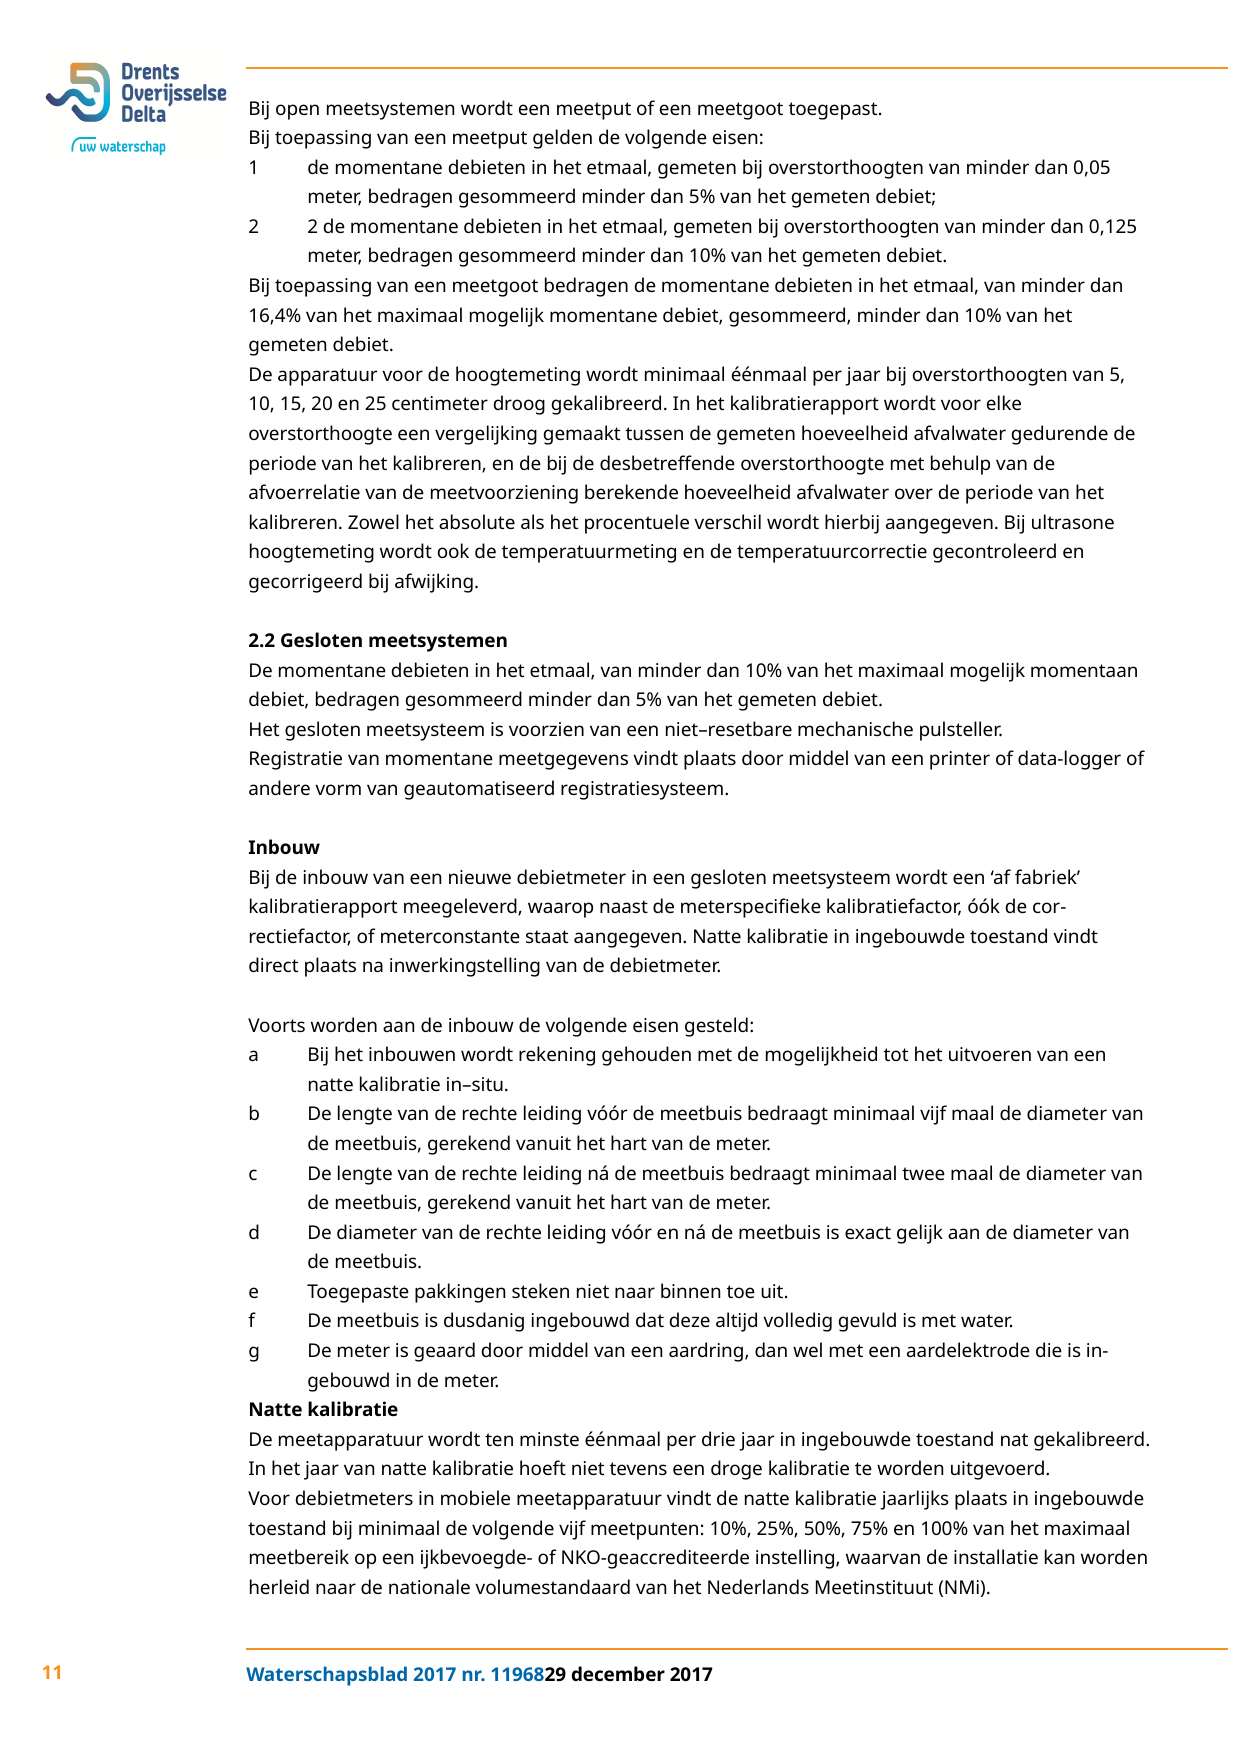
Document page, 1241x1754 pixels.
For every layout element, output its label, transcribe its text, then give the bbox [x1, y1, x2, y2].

text Bij de inbouw van een nieuwe debietmeter in een gesloten meetsysteem wordt een ‘af fabriek’ kalibratierapport meegeleverd, waarop naast de meterspecifieke kalibratiefactor, óók de cor-rectiefactor, of meterconstante staat aangegeven. Natte kalibratie in ingebouwde toestand vindt direct plaats na inwerkingstelling van de debietmeter. [248, 864, 1152, 978]
text Inbouw [248, 834, 1152, 860]
list Bij het inbouwen wordt rekening gehouden met de mogelijkheid tot het uitvoeren van een natte kalibratie in–situ. [248, 1041, 1152, 1097]
text Bij toepassing van een meetgoot bedragen de momentane debieten in het etmaal, van minder dan 16,4% van het maximaal mogelijk momentane debiet, gesommeerd, minder dan 10% van het gemeten debiet. [248, 272, 1152, 357]
text 2.2 Gesloten meetsystemen [248, 627, 1152, 653]
list De meter is geaard door middel van een aardring, dan wel met een aardelektrode die is in-gebouwd in de meter. [248, 1337, 1152, 1393]
text Natte kalibratie [248, 1396, 1152, 1422]
text Voorts worden aan de inbouw de volgende eisen gesteld: [248, 1012, 1152, 1038]
text Registratie van momentane meetgegevens vindt plaats door middel van een printer of data-logger of andere vorm van geautomatiseerd registratiesysteem. [248, 746, 1152, 801]
list De lengte van de rechte leiding ná de meetbuis bedraagt minimaal twee maal de diameter van de meetbuis, gerekend vanuit het hart van de meter. [248, 1160, 1152, 1215]
picture [41, 47, 231, 172]
text Het gesloten meetsysteem is voorzien van een niet–resetbare mechanische pulsteller. [248, 716, 1152, 742]
text Bij open meetsystemen wordt een meetput of een meetgoot toegepast. [248, 95, 1152, 121]
text De apparatuur voor de hoogtemeting wordt minimaal éénmaal per jaar bij overstorthoogten van 5, 10, 15, 20 en 25 centimeter droog gekalibreerd. In het kalibratierapport wordt voor elke overstorthoogte een vergelijking gemaakt tussen de gemeten hoeveelheid afvalwater gedurende de periode van het kalibreren, en de bij de desbetreffende overstorthoogte met behulp van de afvoerrelatie van de meetvoorziening berekende hoeveelheid afvalwater over de periode van het kalibreren. Zowel het absolute als het procentuele verschil wordt hierbij aangegeven. Bij ultrasone hoogtemeting wordt ook de temperatuurmeting en de temperatuurcorrectie gecontroleerd en gecorrigeerd bij afwijking. [248, 361, 1152, 594]
text Bij toepassing van een meetput gelden de volgende eisen: [248, 124, 1152, 150]
list De lengte van de rechte leiding vóór de meetbuis bedraagt minimaal vijf maal de diameter van de meetbuis, gerekend vanuit het hart van de meter. [248, 1101, 1152, 1156]
list De diameter van de rechte leiding vóór en ná de meetbuis is exact gelijk aan de diameter van de meetbuis. [248, 1219, 1152, 1274]
list Toegepaste pakkingen steken niet naar binnen toe uit. [248, 1278, 1152, 1304]
text Voor debietmeters in mobiele meetapparatuur vindt de natte kalibratie jaarlijks plaats in ingebouwde toestand bij minimaal de volgende vijf meetpunten: 10%, 25%, 50%, 75% en 100% van het maximaal meetbereik op een ijkbevoegde- of NKO-geaccrediteerde instelling, waarvan de installatie kan worden herleid naar de nationale volumestandaard van het Nederlands Meetinstituut (NMi). [248, 1485, 1152, 1600]
list de momentane debieten in het etmaal, gemeten bij overstorthoogten van minder dan 0,05 meter, bedragen gesommeerd minder dan 5% van het gemeten debiet; [248, 154, 1152, 209]
list 2 de momentane debieten in het etmaal, gemeten bij overstorthoogten van minder dan 0,125 meter, bedragen gesommeerd minder dan 10% van het gemeten debiet. [248, 213, 1152, 268]
list De meetbuis is dusdanig ingebouwd dat deze altijd volledig gevuld is met water. [248, 1308, 1152, 1333]
text De momentane debieten in het etmaal, van minder dan 10% van het maximaal mogelijk momentaan debiet, bedragen gesommeerd minder dan 5% van het gemeten debiet. [248, 657, 1152, 712]
text De meetapparatuur wordt ten minste éénmaal per drie jaar in ingebouwde toestand nat gekalibreerd. In het jaar van natte kalibratie hoeft niet tevens een droge kalibratie te worden uitgevoerd. [248, 1426, 1152, 1481]
